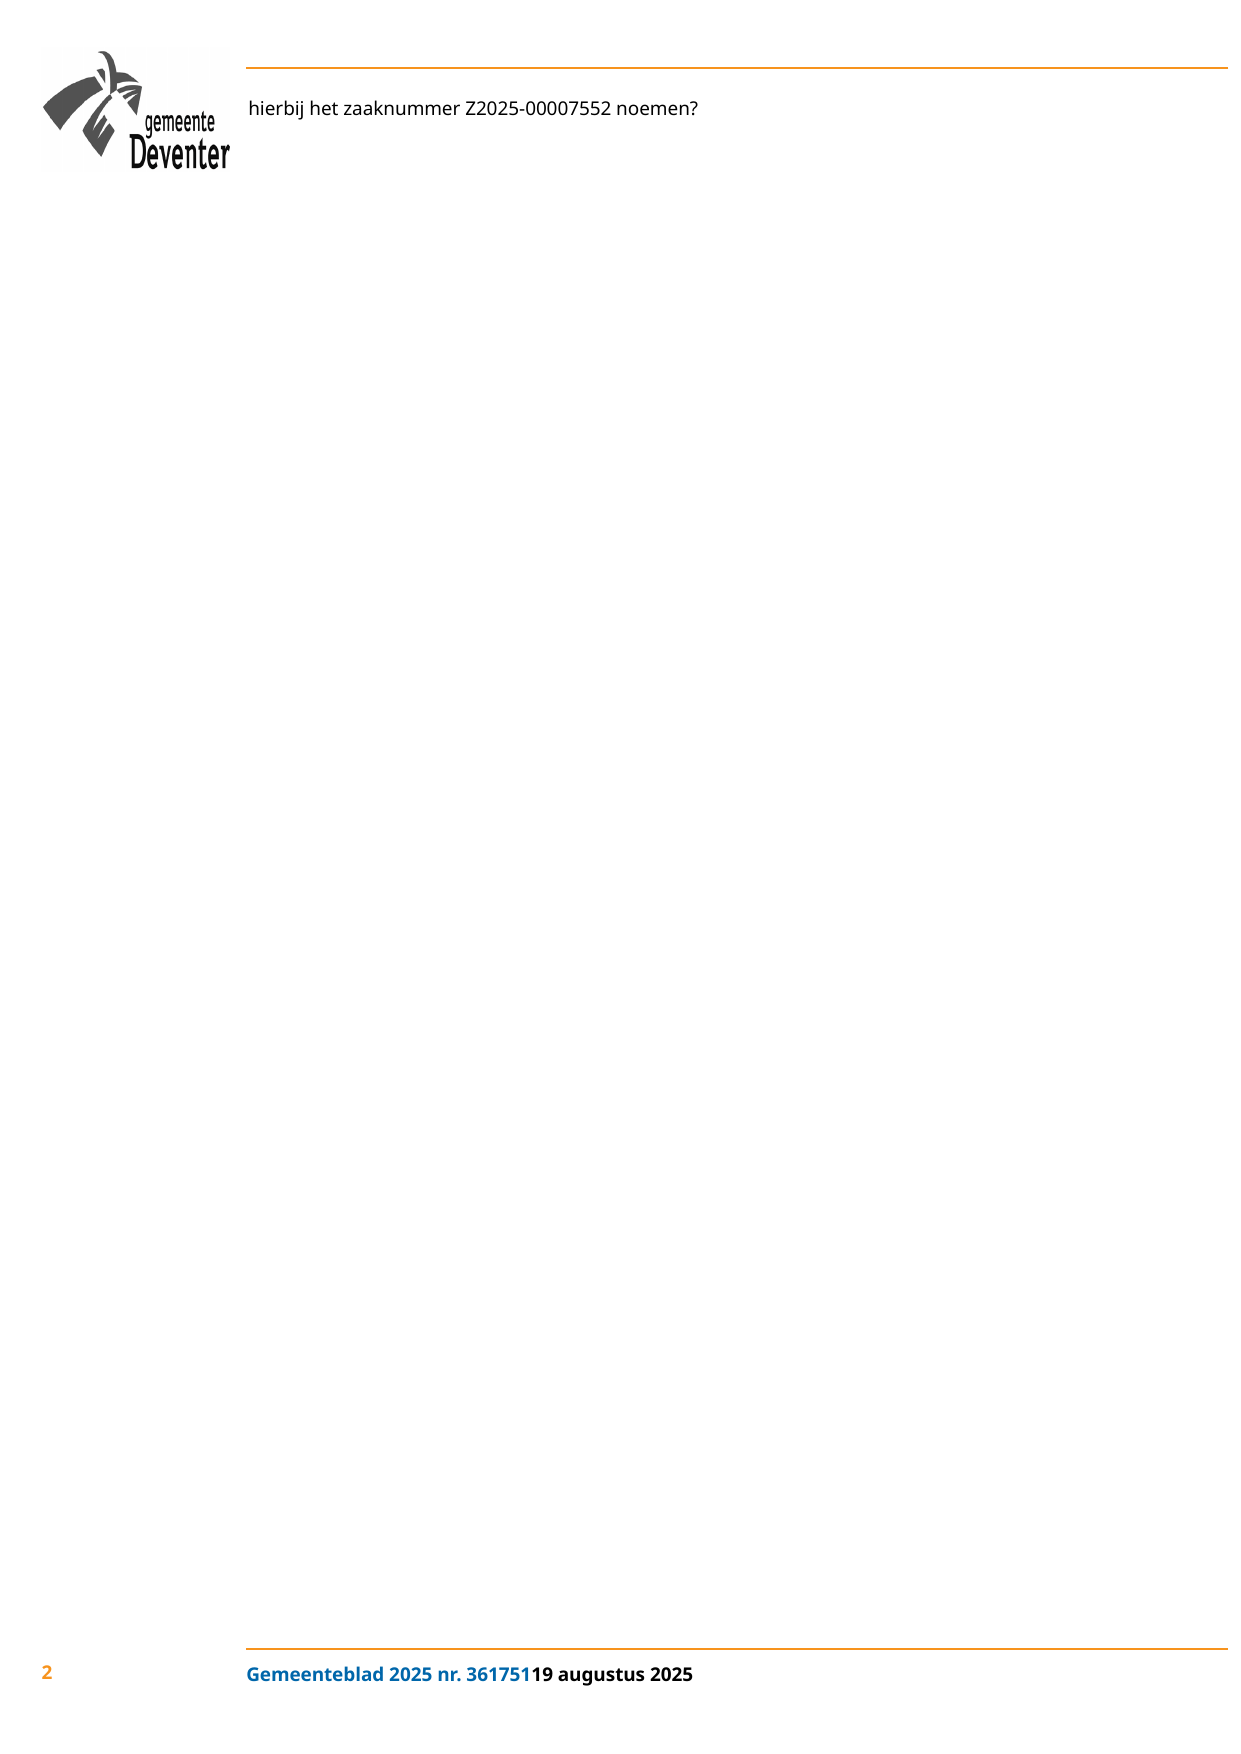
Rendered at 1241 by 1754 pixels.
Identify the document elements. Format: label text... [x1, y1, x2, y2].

text hierbij het zaaknummer Z2025-00007552 noemen? [248, 95, 1152, 121]
picture [41, 47, 231, 172]
